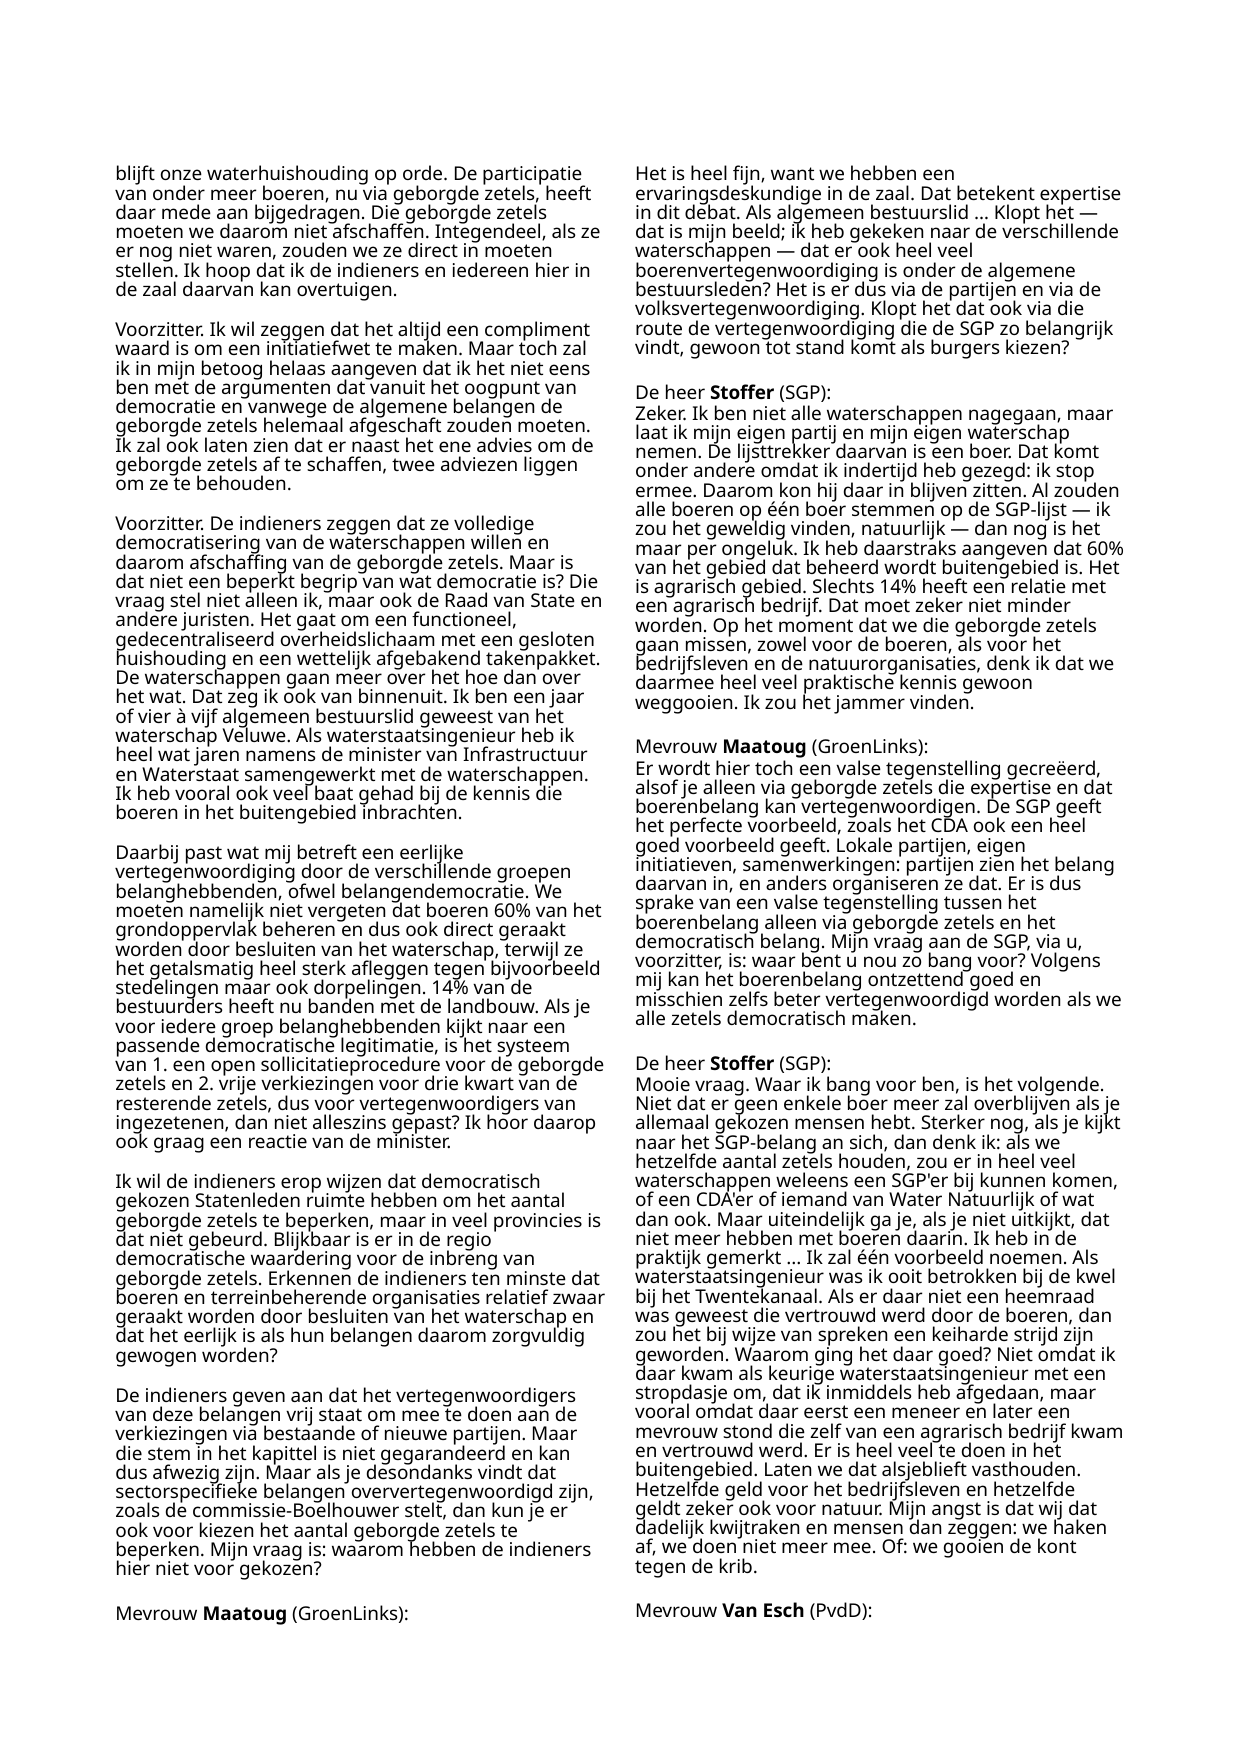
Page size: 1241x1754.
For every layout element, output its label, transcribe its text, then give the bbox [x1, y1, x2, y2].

text Zeker. Ik ben niet alle waterschappen nagegaan, maar laat ik mijn eigen partij en mijn eigen waterschap nemen. De lijsttrekker daarvan is een boer. Dat komt onder andere omdat ik indertijd heb gezegd: ik stop ermee. Daarom kon hij daar in blijven zitten. Al zouden alle boeren op één boer stemmen op de SGP-lijst — ik zou het geweldig vinden, natuurlijk — dan nog is het maar per ongeluk. Ik heb daarstraks aangeven dat 60% van het gebied dat beheerd wordt buitengebied is. Het is agrarisch gebied. Slechts 14% heeft een relatie met een agrarisch bedrijf. Dat moet zeker niet minder worden. Op het moment dat we die geborgde zetels gaan missen, zowel voor de boeren, als voor het bedrijfsleven en de natuurorganisaties, denk ik dat we daarmee heel veel praktische kennis gewoon weggooien. Ik zou het jammer vinden. [635, 404, 1125, 713]
text De heer Stoffer (SGP): [635, 1050, 1125, 1076]
text Er wordt hier toch een valse tegenstelling gecreëerd, alsof je alleen via geborgde zetels die expertise en dat boerenbelang kan vertegenwoordigen. De SGP geeft het perfecte voorbeeld, zoals het CDA ook een heel goed voorbeeld geeft. Lokale partijen, eigen initiatieven, samenwerkingen: partijen zien het belang daarvan in, en anders organiseren ze dat. Er is dus sprake van een valse tegenstelling tussen het boerenbelang alleen via geborgde zetels en het democratisch belang. Mijn vraag aan de SGP, via u, voorzitter, is: waar bent u nou zo bang voor? Volgens mij kan het boerenbelang ontzettend goed en misschien zelfs beter vertegenwoordigd worden als we alle zetels democratisch maken. [635, 759, 1125, 1029]
text De heer Stoffer (SGP): [635, 379, 1125, 404]
text Ik wil de indieners erop wijzen dat democratisch gekozen Statenleden ruimte hebben om het aantal geborgde zetels te beperken, maar in veel provincies is dat niet gebeurd. Blijkbaar is er in de regio democratische waardering voor de inbreng van geborgde zetels. Erkennen de indieners ten minste dat boeren en terreinbeherende organisaties relatief zwaar geraakt worden door besluiten van het waterschap en dat het eerlijk is als hun belangen daarom zorgvuldig gewogen worden? [115, 1173, 605, 1366]
text Mevrouw Maatoug (GroenLinks): [115, 1600, 605, 1626]
text Mooie vraag. Waar ik bang voor ben, is het volgende. Niet dat er geen enkele boer meer zal overblijven als je allemaal gekozen mensen hebt. Sterker nog, als je kijkt naar het SGP-belang an sich, dan denk ik: als we hetzelfde aantal zetels houden, zou er in heel veel waterschappen weleens een SGP'er bij kunnen komen, of een CDA'er of iemand van Water Natuurlijk of wat dan ook. Maar uiteindelijk ga je, als je niet uitkijkt, dat niet meer hebben met boeren daarin. Ik heb in de praktijk gemerkt ... Ik zal één voorbeeld noemen. Als waterstaatsingenieur was ik ooit betrokken bij de kwel bij het Twentekanaal. Als er daar niet een heemraad was geweest die vertrouwd werd door de boeren, dan zou het bij wijze van spreken een keiharde strijd zijn geworden. Waarom ging het daar goed? Niet omdat ik daar kwam als keurige waterstaatsingenieur met een stropdasje om, dat ik inmiddels heb afgedaan, maar vooral omdat daar eerst een meneer en later een mevrouw stond die zelf van een agrarisch bedrijf kwam en vertrouwd werd. Er is heel veel te doen in het buitengebied. Laten we dat alsjeblieft vasthouden. Hetzelfde geld voor het bedrijfsleven en hetzelfde geldt zeker ook voor natuur. Mijn angst is dat wij dat dadelijk kwijtraken en mensen dan zeggen: we haken af, we doen niet meer mee. Of: we gooien de kont tegen de krib. [635, 1076, 1125, 1577]
text Voorzitter. De indieners zeggen dat ze volledige democratisering van de waterschappen willen en daarom afschaffing van de geborgde zetels. Maar is dat niet een beperkt begrip van wat democratie is? Die vraag stel niet alleen ik, maar ook de Raad van State en andere juristen. Het gaat om een functioneel, gedecentraliseerd overheidslichaam met een gesloten huishouding en een wettelijk afgebakend takenpakket. De waterschappen gaan meer over het hoe dan over het wat. Dat zeg ik ook van binnenuit. Ik ben een jaar of vier à vijf algemeen bestuurslid geweest van het waterschap Veluwe. Als waterstaatsingenieur heb ik heel wat jaren namens de minister van Infrastructuur en Waterstaat samengewerkt met de waterschappen. Ik heb vooral ook veel baat gehad bij de kennis die boeren in het buitengebied inbrachten. [115, 515, 605, 823]
text blijft onze waterhuishouding op orde. De participatie van onder meer boeren, nu via geborgde zetels, heeft daar mede aan bijgedragen. Die geborgde zetels moeten we daarom niet afschaffen. Integendeel, als ze er nog niet waren, zouden we ze direct in moeten stellen. Ik hoop dat ik de indieners en iedereen hier in de zaal daarvan kan overtuigen. [115, 165, 605, 300]
text Mevrouw Van Esch (PvdD): [635, 1598, 1125, 1623]
text De indieners geven aan dat het vertegenwoordigers van deze belangen vrij staat om mee te doen aan de verkiezingen via bestaande of nieuwe partijen. Maar die stem in het kapittel is niet gegarandeerd en kan dus afwezig zijn. Maar als je desondanks vindt dat sectorspecifieke belangen oververtegenwoordigd zijn, zoals de commissie-Boelhouwer stelt, dan kun je er ook voor kiezen het aantal geborgde zetels te beperken. Mijn vraag is: waarom hebben de indieners hier niet voor gekozen? [115, 1387, 605, 1579]
text Daarbij past wat mij betreft een eerlijke vertegenwoordiging door de verschillende groepen belanghebbenden, ofwel belangendemocratie. We moeten namelijk niet vergeten dat boeren 60% van het grondoppervlak beheren en dus ook direct geraakt worden door besluiten van het waterschap, terwijl ze het getalsmatig heel sterk afleggen tegen bijvoorbeeld stedelingen maar ook dorpelingen. 14% van de bestuurders heeft nu banden met de landbouw. Als je voor iedere groep belanghebbenden kijkt naar een passende democratische legitimatie, is het systeem van 1. een open sollicitatieprocedure voor de geborgde zetels en 2. vrije verkiezingen voor drie kwart van de resterende zetels, dus voor vertegenwoordigers van ingezetenen, dan niet alleszins gepast? Ik hoor daarop ook graag een reactie van de minister. [115, 844, 605, 1152]
text Het is heel fijn, want we hebben een ervaringsdeskundige in de zaal. Dat betekent expertise in dit debat. Als algemeen bestuurslid … Klopt het — dat is mijn beeld; ik heb gekeken naar de verschillende waterschappen — dat er ook heel veel boerenvertegenwoordiging is onder de algemene bestuursleden? Het is er dus via de partijen en via de volksvertegenwoordiging. Klopt het dat ook via die route de vertegenwoordiging die de SGP zo belangrijk vindt, gewoon tot stand komt als burgers kiezen? [635, 165, 1125, 358]
text Voorzitter. Ik wil zeggen dat het altijd een compliment waard is om een initiatiefwet te maken. Maar toch zal ik in mijn betoog helaas aangeven dat ik het niet eens ben met de argumenten dat vanuit het oogpunt van democratie en vanwege de algemene belangen de geborgde zetels helemaal afgeschaft zouden moeten. Ik zal ook laten zien dat er naast het ene advies om de geborgde zetels af te schaffen, twee adviezen liggen om ze te behouden. [115, 321, 605, 494]
text Mevrouw Maatoug (GroenLinks): [635, 734, 1125, 759]
